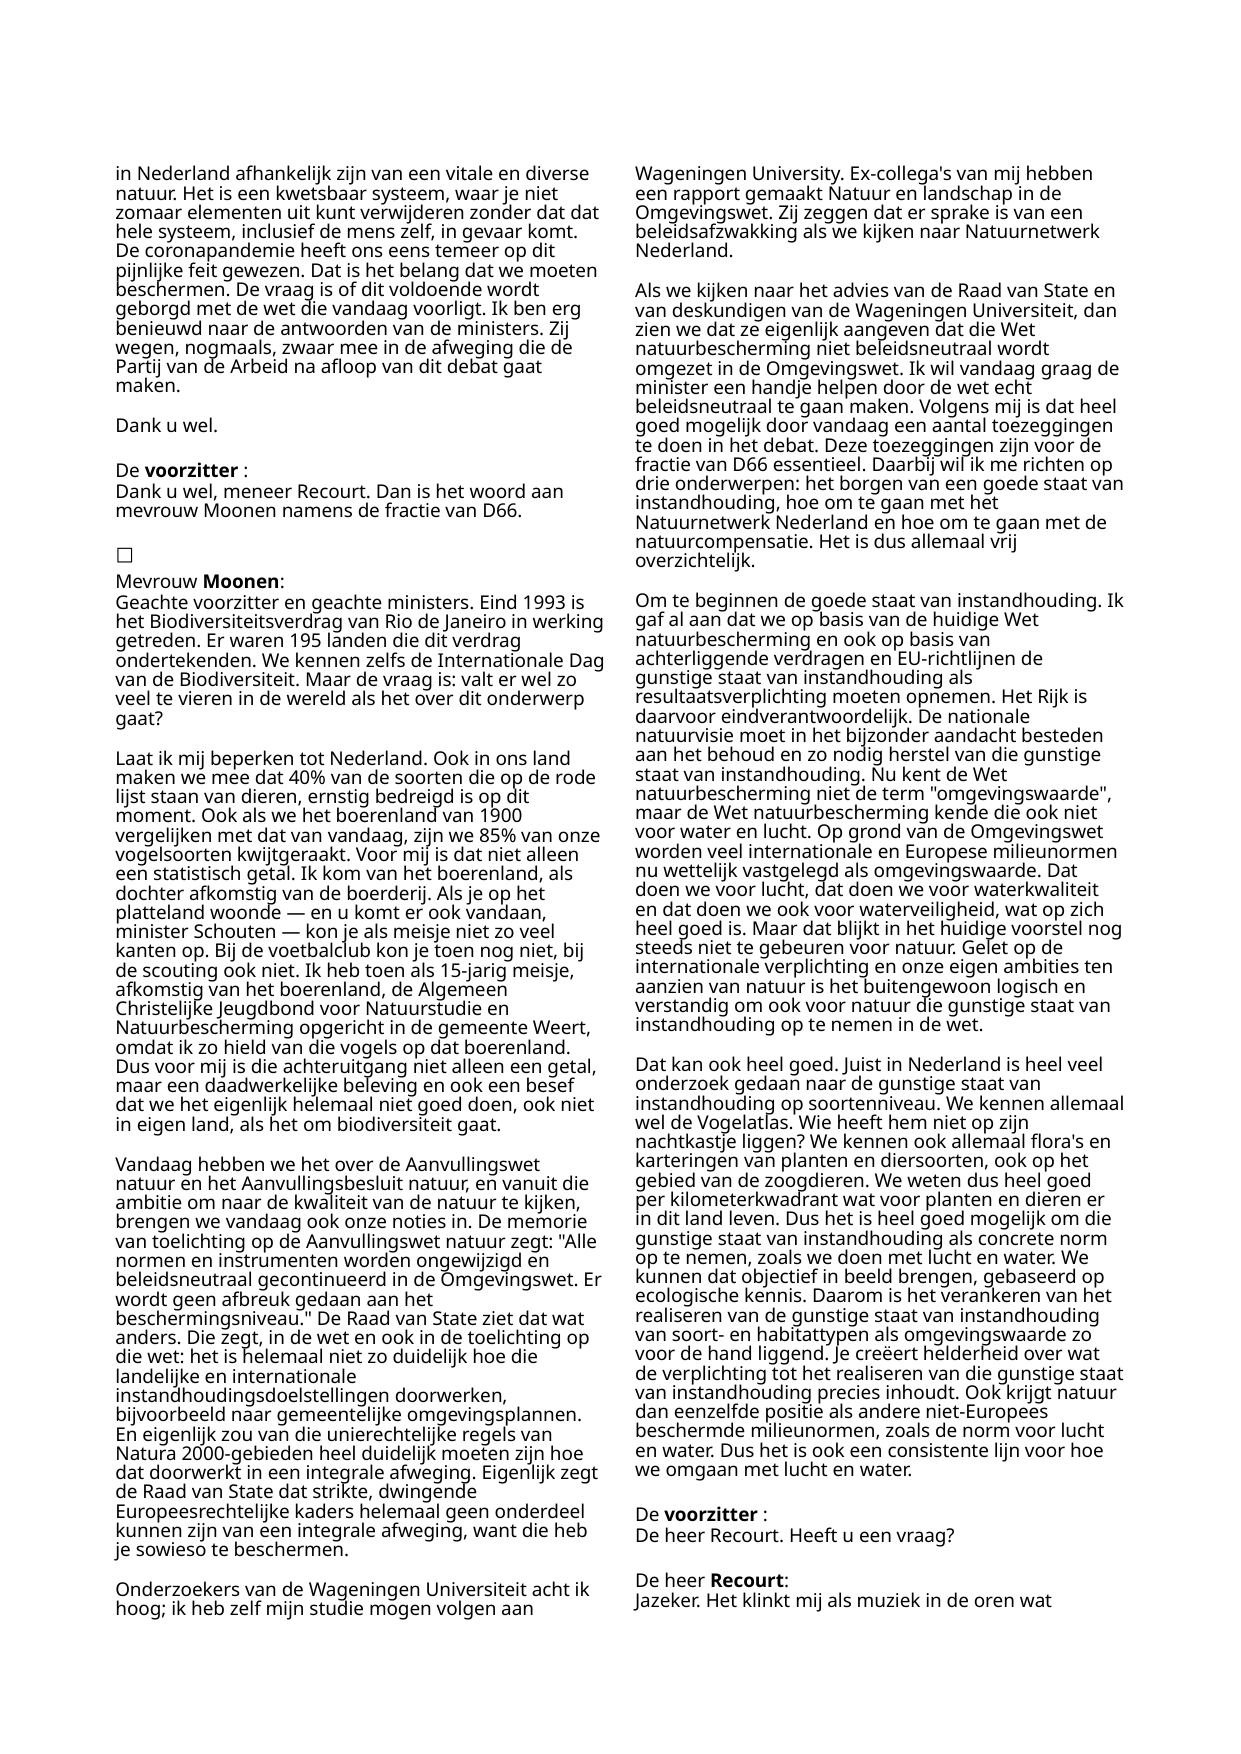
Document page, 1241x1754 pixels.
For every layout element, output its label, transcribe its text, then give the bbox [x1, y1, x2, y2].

text Dat kan ook heel goed. Juist in Nederland is heel veel onderzoek gedaan naar de gunstige staat van instandhouding op soortenniveau. We kennen allemaal wel de Vogelatlas. Wie heeft hem niet op zijn nachtkastje liggen? We kennen ook allemaal flora's en karteringen van planten en diersoorten, ook op het gebied van de zoogdieren. We weten dus heel goed per kilometerkwadrant wat voor planten en dieren er in dit land leven. Dus het is heel goed mogelijk om die gunstige staat van instandhouding als concrete norm op te nemen, zoals we doen met lucht en water. We kunnen dat objectief in beeld brengen, gebaseerd op ecologische kennis. Daarom is het verankeren van het realiseren van de gunstige staat van instandhouding van soort- en habitattypen als omgevingswaarde zo voor de hand liggend. Je creëert helderheid over wat de verplichting tot het realiseren van die gunstige staat van instandhouding precies inhoudt. Ook krijgt natuur dan eenzelfde positie als andere niet-Europees beschermde milieunormen, zoals de norm voor lucht en water. Dus het is ook een consistente lijn voor hoe we omgaan met lucht en water. [635, 1056, 1125, 1480]
text Als we kijken naar het advies van de Raad van State en van deskundigen van de Wageningen Universiteit, dan zien we dat ze eigenlijk aangeven dat die Wet natuurbescherming niet beleidsneutraal wordt omgezet in de Omgevingswet. Ik wil vandaag graag de minister een handje helpen door de wet echt beleidsneutraal te gaan maken. Volgens mij is dat heel goed mogelijk door vandaag een aantal toezeggingen te doen in het debat. Deze toezeggingen zijn voor de fractie van D66 essentieel. Daarbij wil ik me richten op drie onderwerpen: het borgen van een goede staat van instandhouding, hoe om te gaan met het Natuurnetwerk Nederland en hoe om te gaan met de natuurcompensatie. Het is dus allemaal vrij overzichtelijk. [635, 282, 1125, 571]
text Om te beginnen de goede staat van instandhouding. Ik gaf al aan dat we op basis van de huidige Wet natuurbescherming en ook op basis van achterliggende verdragen en EU-richtlijnen de gunstige staat van instandhouding als resultaatsverplichting moeten opnemen. Het Rijk is daarvoor eindverantwoordelijk. De nationale natuurvisie moet in het bijzonder aandacht besteden aan het behoud en zo nodig herstel van die gunstige staat van instandhouding. Nu kent de Wet natuurbescherming niet de term "omgevingswaarde", maar de Wet natuurbescherming kende die ook niet voor water en lucht. Op grond van de Omgevingswet worden veel internationale en Europese milieunormen nu wettelijk vastgelegd als omgevingswaarde. Dat doen we voor lucht, dat doen we voor waterkwaliteit en dat doen we ook voor waterveiligheid, wat op zich heel goed is. Maar dat blijkt in het huidige voorstel nog steeds niet te gebeuren voor natuur. Gelet op de internationale verplichting en onze eigen ambities ten aanzien van natuur is het buitengewoon logisch en verstandig om ook voor natuur die gunstige staat van instandhouding op te nemen in de wet. [635, 592, 1125, 1035]
text Geachte voorzitter en geachte ministers. Eind 1993 is het Biodiversiteitsverdrag van Rio de Janeiro in werking getreden. Er waren 195 landen die dit verdrag ondertekenden. We kennen zelfs de Internationale Dag van de Biodiversiteit. Maar de vraag is: valt er wel zo veel te vieren in de wereld als het over dit onderwerp gaat? [115, 594, 605, 729]
text Laat ik mij beperken tot Nederland. Ook in ons land maken we mee dat 40% van de soorten die op de rode lijst staan van dieren, ernstig bedreigd is op dit moment. Ook als we het boerenland van 1900 vergelijken met dat van vandaag, zijn we 85% van onze vogelsoorten kwijtgeraakt. Voor mij is dat niet alleen een statistisch getal. Ik kom van het boerenland, als dochter afkomstig van de boerderij. Als je op het platteland woonde — en u komt er ook vandaan, minister Schouten — kon je als meisje niet zo veel kanten op. Bij de voetbalclub kon je toen nog niet, bij de scouting ook niet. Ik heb toen als 15-jarig meisje, afkomstig van het boerenland, de Algemeen Christelijke Jeugdbond voor Natuurstudie en Natuurbescherming opgericht in de gemeente Weert, omdat ik zo hield van die vogels op dat boerenland. Dus voor mij is die achteruitgang niet alleen een getal, maar een daadwerkelijke beleving en ook een besef dat we het eigenlijk helemaal niet goed doen, ook niet in eigen land, als het om biodiversiteit gaat. [115, 749, 605, 1135]
text Dank u wel, meneer Recourt. Dan is het woord aan mevrouw Moonen namens de fractie van D66. [115, 483, 605, 522]
text De voorzitter : [635, 1501, 1125, 1527]
text Wageningen University. Ex-collega's van mij hebben een rapport gemaakt Natuur en landschap in de Omgevingswet. Zij zeggen dat er sprake is van een beleidsafzwakking als we kijken naar Natuurnetwerk Nederland. [635, 165, 1125, 262]
text Mevrouw Moonen: [115, 568, 605, 594]
text Jazeker. Het klinkt mij als muziek in de oren wat [635, 1592, 1125, 1612]
text Onderzoekers van de Wageningen Universiteit acht ik hoog; ik heb zelf mijn studie mogen volgen aan [115, 1581, 605, 1620]
text in Nederland afhankelijk zijn van een vitale en diverse natuur. Het is een kwetsbaar systeem, waar je niet zomaar elementen uit kunt verwijderen zonder dat dat hele systeem, inclusief de mens zelf, in gevaar komt. De coronapandemie heeft ons eens temeer op dit pijnlijke feit gewezen. Dat is het belang dat we moeten beschermen. De vraag is of dit voldoende wordt geborgd met de wet die vandaag voorligt. Ik ben erg benieuwd naar de antwoorden van de ministers. Zij wegen, nogmaals, zwaar mee in de afweging die de Partij van de Arbeid na afloop van dit debat gaat maken. [115, 165, 605, 397]
text De voorzitter : [115, 457, 605, 483]
text De heer Recourt: [635, 1567, 1125, 1592]
text ⬜ [115, 542, 605, 568]
text Dank u wel. [115, 417, 605, 437]
text De heer Recourt. Heeft u een vraag? [635, 1527, 1125, 1546]
text Vandaag hebben we het over de Aanvullingswet natuur en het Aanvullingsbesluit natuur, en vanuit die ambitie om naar de kwaliteit van de natuur te kijken, brengen we vandaag ook onze noties in. De memorie van toelichting op de Aanvullingswet natuur zegt: "Alle normen en instrumenten worden ongewijzigd en beleidsneutraal gecontinueerd in de Omgevingswet. Er wordt geen afbreuk gedaan aan het beschermingsniveau." De Raad van State ziet dat wat anders. Die zegt, in de wet en ook in de toelichting op die wet: het is helemaal niet zo duidelijk hoe die landelijke en internationale instandhoudingsdoelstellingen doorwerken, bijvoorbeeld naar gemeentelijke omgevingsplannen. En eigenlijk zou van die unierechtelijke regels van Natura 2000-gebieden heel duidelijk moeten zijn hoe dat doorwerkt in een integrale afweging. Eigenlijk zegt de Raad van State dat strikte, dwingende Europeesrechtelijke kaders helemaal geen onderdeel kunnen zijn van een integrale afweging, want die heb je sowieso te beschermen. [115, 1156, 605, 1560]
